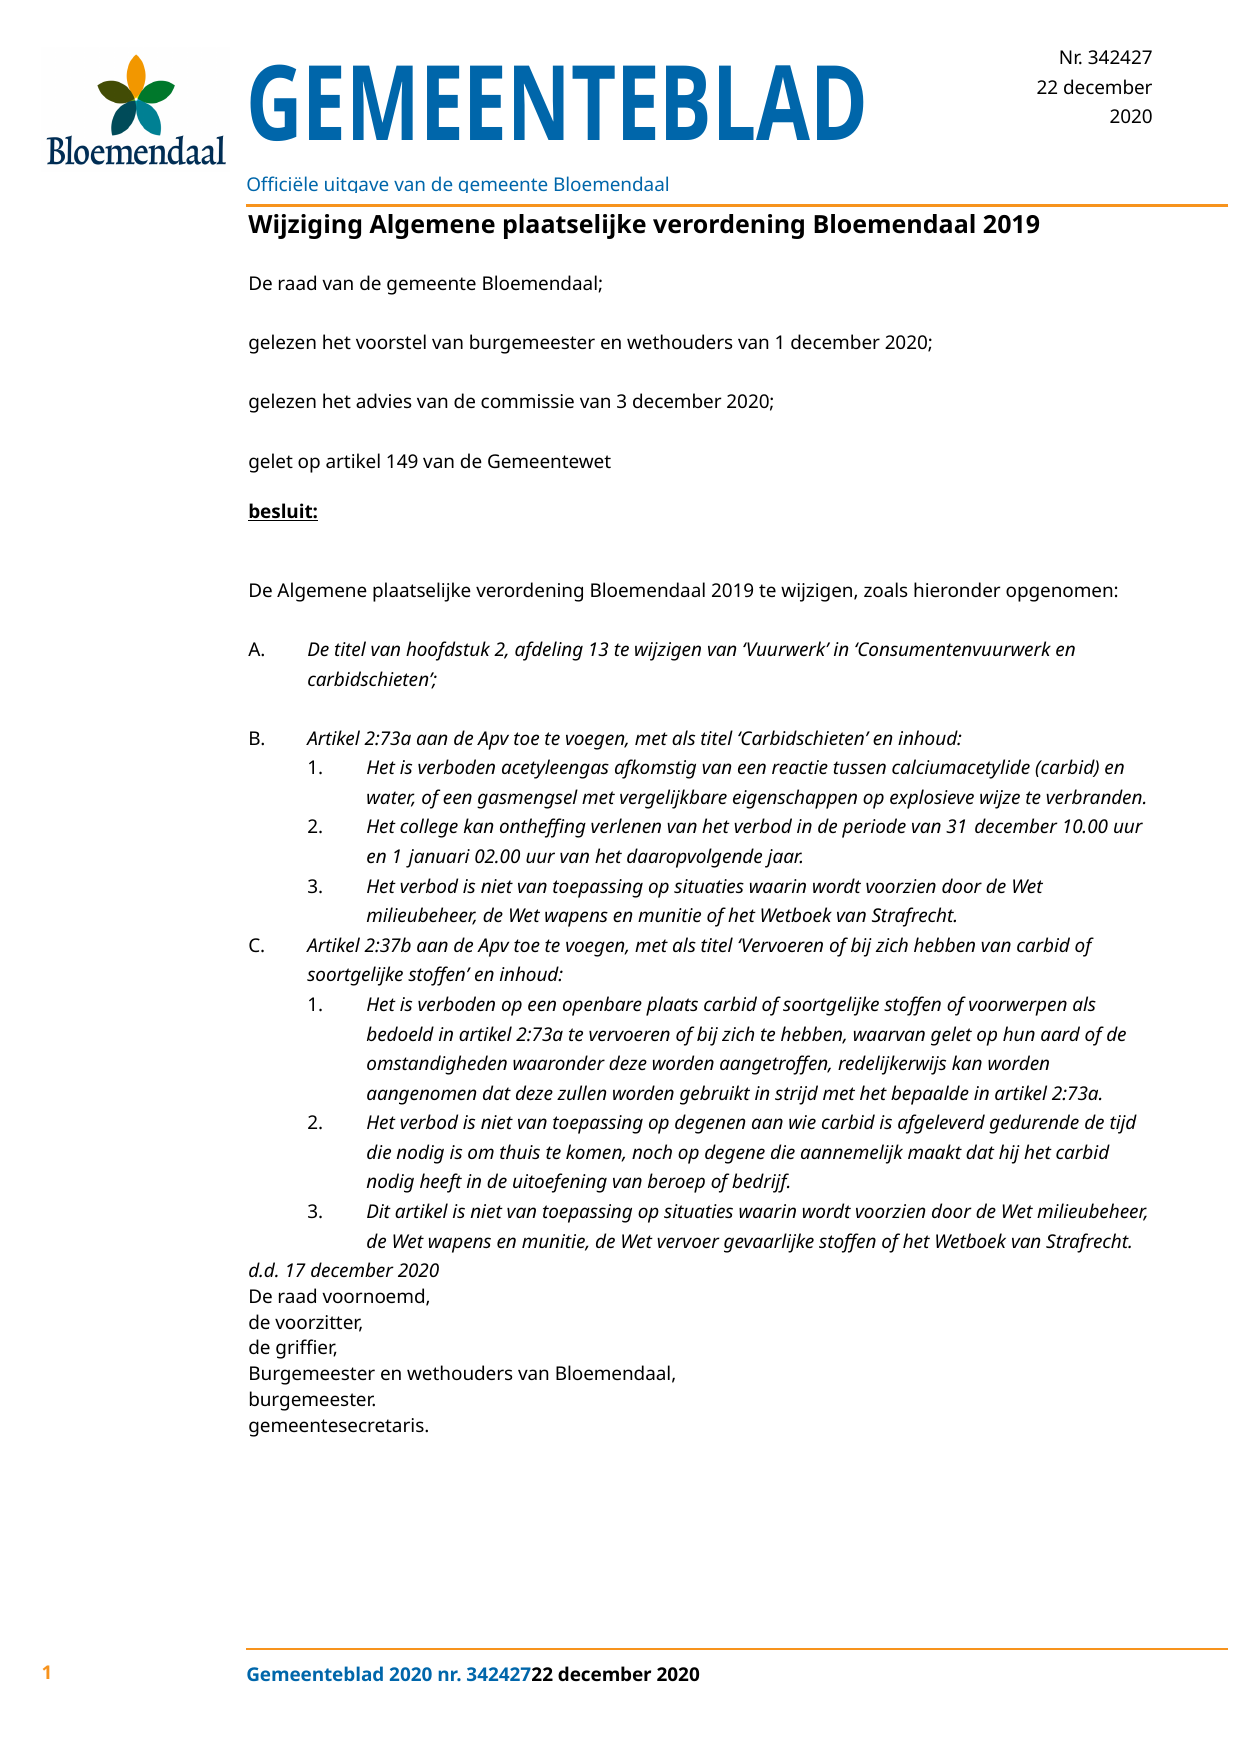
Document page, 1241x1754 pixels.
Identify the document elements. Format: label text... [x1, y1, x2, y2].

text De raad voornoemd, [248, 1283, 1152, 1309]
text d.d. 17 december 2020 [248, 1257, 1152, 1283]
list Het is verboden op een openbare plaats carbid of soortgelijke stoffen of voorwerpen als bedoeld in artikel 2:73a te vervoeren of bij zich te hebben, waarvan gelet op hun aard of de omstandigheden waaronder deze worden aangetroffen, redelijkerwijs kan worden aangenomen dat deze zullen worden gebruikt in strijd met het bepaalde in artikel 2:73a. [307, 991, 1152, 1106]
list Het verbod is niet van toepassing op situaties waarin wordt voorzien door de Wet milieubeheer, de Wet wapens en munitie of het Wetboek van Strafrecht. [307, 873, 1152, 928]
list Het verbod is niet van toepassing op degenen aan wie carbid is afgeleverd gedurende de tijd die nodig is om thuis te komen, noch op degene die aannemelijk maakt dat hij het carbid nodig heeft in de uitoefening van beroep of bedrijf. [307, 1109, 1152, 1194]
list Het is verboden acetyleengas afkomstig van een reactie tussen calciumacetylide (carbid) en water, of een gasmengsel met vergelijkbare eigenschappen op explosieve wijze te verbranden. [307, 754, 1152, 810]
list Artikel 2:73a aan de Apv toe te voegen, met als titel ‘Carbidschieten’ en inhoud: [248, 725, 1152, 751]
text burgemeester. [248, 1386, 1152, 1412]
text gelet op artikel 149 van de Gemeentewet [248, 448, 1152, 473]
text De raad van de gemeente Bloemendaal; [248, 270, 1152, 296]
list De titel van hoofdstuk 2, afdeling 13 te wijzigen van ‘Vuurwerk’ in ‘Consumentenvuurwerk en carbidschieten’; [248, 636, 1152, 691]
picture [41, 47, 231, 172]
text besluit: [248, 498, 1152, 524]
list Het college kan ontheffing verlenen van het verbod in de periode van 31 december 10.00 uur en 1 januari 02.00 uur van het daaropvolgende jaar. [307, 814, 1152, 869]
text de griffier, [248, 1334, 1152, 1360]
text de voorzitter, [248, 1309, 1152, 1334]
text gelezen het advies van de commissie van 3 december 2020; [248, 389, 1152, 414]
text gemeentesecretaris. [248, 1412, 1152, 1437]
list Dit artikel is niet van toepassing op situaties waarin wordt voorzien door de Wet milieubeheer, de Wet wapens en munitie, de Wet vervoer gevaarlijke stoffen of het Wetboek van Strafrecht. [307, 1198, 1152, 1253]
text Wijziging Algemene plaatselijke verordening Bloemendaal 2019 [248, 207, 1152, 241]
text Burgemeester en wethouders van Bloemendaal, [248, 1360, 1152, 1386]
text gelezen het voorstel van burgemeester en wethouders van 1 december 2020; [248, 329, 1152, 355]
list Artikel 2:37b aan de Apv toe te voegen, met als titel ‘Vervoeren of bij zich hebben van carbid of soortgelijke stoffen’ en inhoud: [248, 932, 1152, 987]
text De Algemene plaatselijke verordening Bloemendaal 2019 te wijzigen, zoals hieronder opgenomen: [248, 577, 1152, 603]
